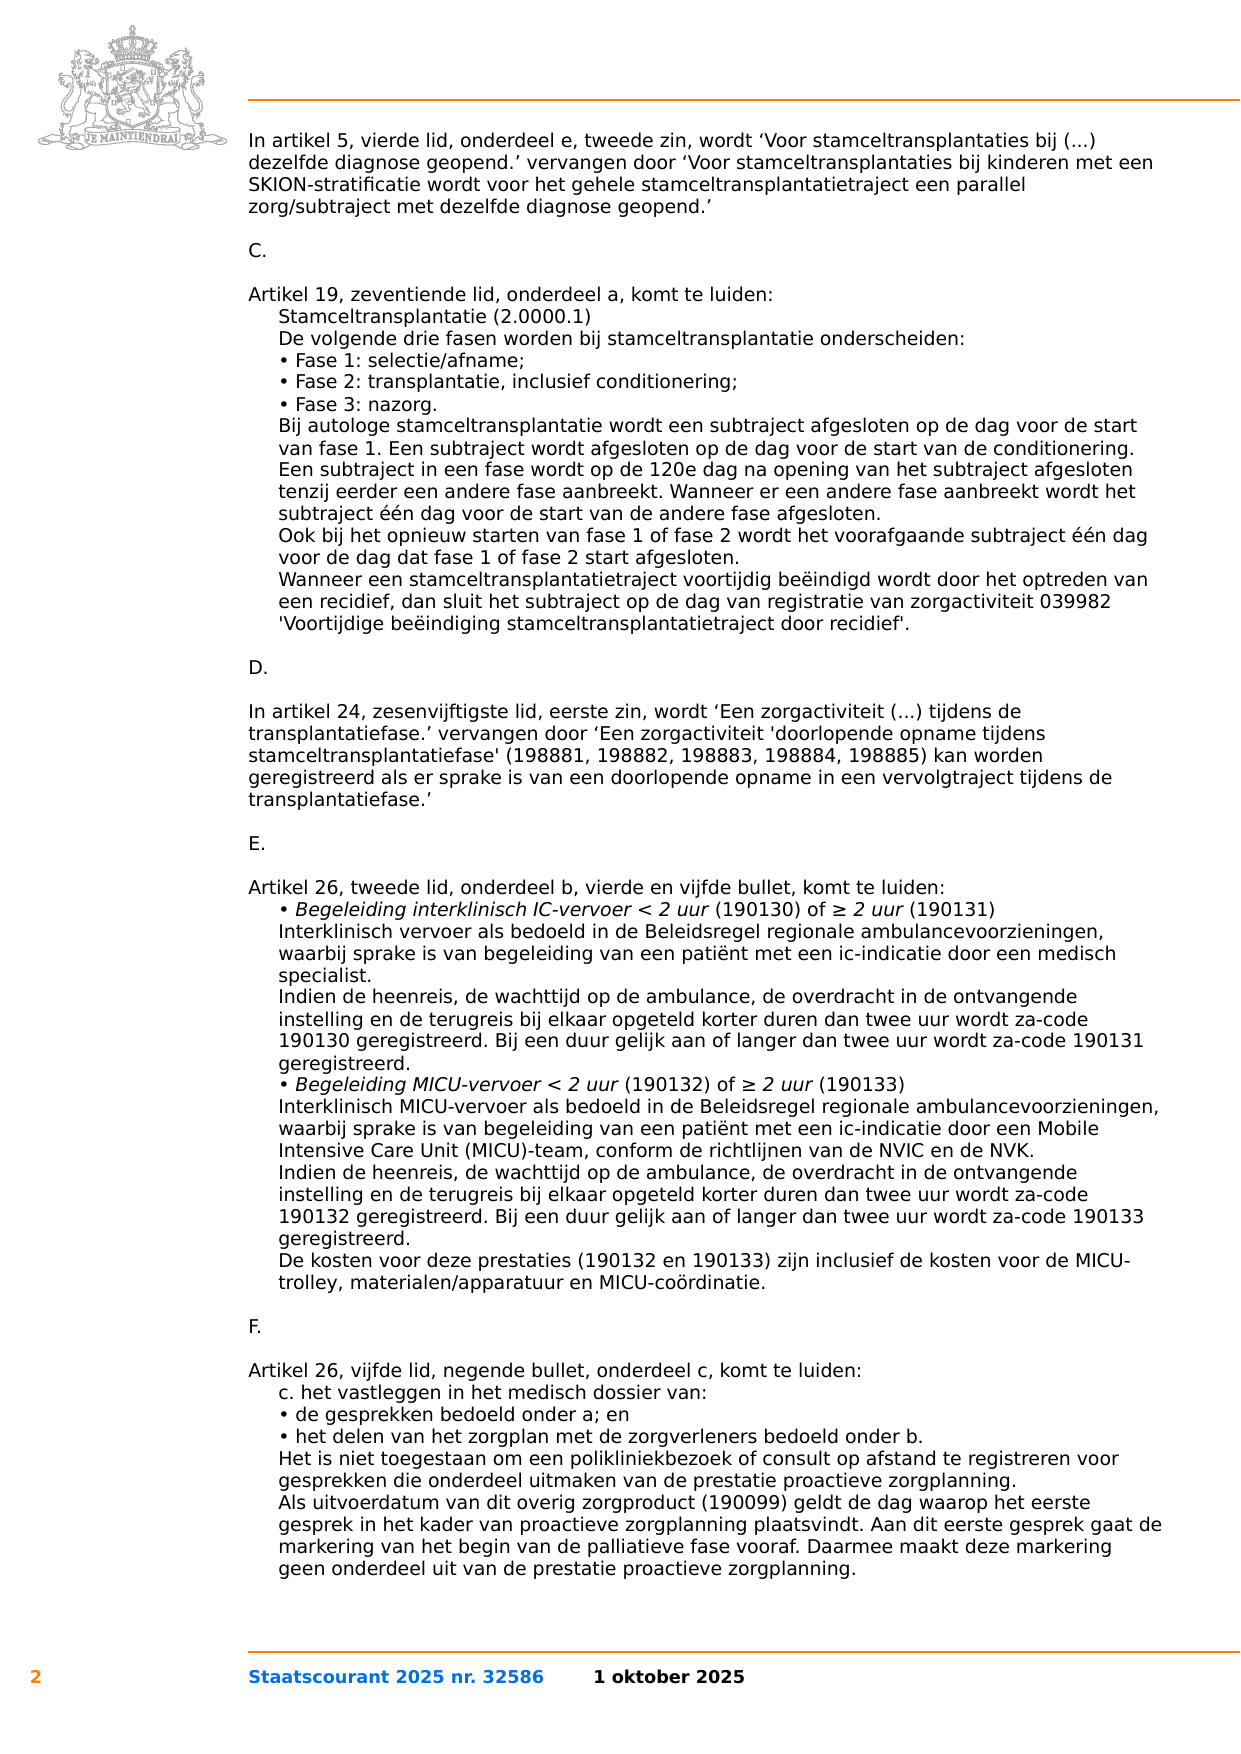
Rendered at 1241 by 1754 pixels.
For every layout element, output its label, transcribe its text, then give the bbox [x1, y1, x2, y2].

text De kosten voor deze prestaties (190132 en 190133) zijn inclusief de kosten voor de MICU-trolley, materialen/apparatuur en MICU-coördinatie. [278, 1250, 1163, 1294]
text Bij autologe stamceltransplantatie wordt een subtraject afgesloten op de dag voor de start van fase 1. Een subtraject wordt afgesloten op de dag voor de start van de conditionering. Een subtraject in een fase wordt op de 120e dag na opening van het subtraject afgesloten tenzij eerder een andere fase aanbreekt. Wanneer er een andere fase aanbreekt wordt het subtraject één dag voor de start van de andere fase afgesloten. [278, 415, 1163, 525]
text • de gesprekken bedoeld onder a; en [278, 1404, 1163, 1426]
text In artikel 24, zesenvijftigste lid, eerste zin, wordt ‘Een zorgactiviteit (...) tijdens de transplantatiefase.’ vervangen door ‘Een zorgactiviteit 'doorlopende opname tijdens stamceltransplantatiefase' (198881, 198882, 198883, 198884, 198885) kan worden geregistreerd als er sprake is van een doorlopende opname in een vervolgtraject tijdens de transplantatiefase.’ [248, 701, 1163, 811]
text De volgende drie fasen worden bij stamceltransplantatie onderscheiden: [278, 327, 1163, 349]
text Indien de heenreis, de wachttijd op de ambulance, de overdracht in de ontvangende instelling en de terugreis bij elkaar opgeteld korter duren dan twee uur wordt za-code 190130 geregistreerd. Bij een duur gelijk aan of langer dan twee uur wordt za-code 190131 geregistreerd. [278, 986, 1163, 1074]
text C. [248, 240, 1163, 262]
text Het is niet toegestaan om een polikliniekbezoek of consult op afstand te registreren voor gesprekken die onderdeel uitmaken van de prestatie proactieve zorgplanning. [278, 1448, 1163, 1492]
text In artikel 5, vierde lid, onderdeel e, tweede zin, wordt ‘Voor stamceltransplantaties bij (...) dezelfde diagnose geopend.’ vervangen door ‘Voor stamceltransplantaties bij kinderen met een SKION-stratificatie wordt voor het gehele stamceltransplantatietraject een parallel zorg/subtraject met dezelfde diagnose geopend.’ [248, 130, 1163, 218]
text Interklinisch vervoer als bedoeld in de Beleidsregel regionale ambulancevoorzieningen, waarbij sprake is van begeleiding van een patiënt met een ic-indicatie door een medisch specialist. [278, 921, 1163, 986]
text c. het vastleggen in het medisch dossier van: [278, 1382, 1163, 1404]
text • Fase 1: selectie/afname; [278, 349, 1163, 371]
picture [38, 25, 227, 150]
text • Begeleiding MICU-vervoer < 2 uur (190132) of ≥ 2 uur (190133) [278, 1074, 1163, 1096]
text Interklinisch MICU-vervoer als bedoeld in de Beleidsregel regionale ambulancevoorzieningen, waarbij sprake is van begeleiding van een patiënt met een ic-indicatie door een Mobile Intensive Care Unit (MICU)-team, conform de richtlijnen van de NVIC en de NVK. [278, 1096, 1163, 1162]
text • Fase 2: transplantatie, inclusief conditionering; [278, 371, 1163, 393]
text D. [248, 657, 1163, 679]
text • Begeleiding interklinisch IC-vervoer < 2 uur (190130) of ≥ 2 uur (190131) [278, 898, 1163, 921]
text Artikel 19, zeventiende lid, onderdeel a, komt te luiden: [248, 283, 1163, 306]
text • het delen van het zorgplan met de zorgverleners bedoeld onder b. [278, 1426, 1163, 1448]
text Wanneer een stamceltransplantatietraject voortijdig beëindigd wordt door het optreden van een recidief, dan sluit het subtraject op de dag van registratie van zorgactiviteit 039982 'Voortijdige beëindiging stamceltransplantatietraject door recidief'. [278, 569, 1163, 635]
text Stamceltransplantatie (2.0000.1) [278, 306, 1163, 327]
text • Fase 3: nazorg. [278, 393, 1163, 415]
text Artikel 26, vijfde lid, negende bullet, onderdeel c, komt te luiden: [248, 1360, 1163, 1382]
text Indien de heenreis, de wachttijd op de ambulance, de overdracht in de ontvangende instelling en de terugreis bij elkaar opgeteld korter duren dan twee uur wordt za-code 190132 geregistreerd. Bij een duur gelijk aan of langer dan twee uur wordt za-code 190133 geregistreerd. [278, 1162, 1163, 1250]
text F. [248, 1316, 1163, 1338]
text Ook bij het opnieuw starten van fase 1 of fase 2 wordt het voorafgaande subtraject één dag voor de dag dat fase 1 of fase 2 start afgesloten. [278, 525, 1163, 569]
text Artikel 26, tweede lid, onderdeel b, vierde en vijfde bullet, komt te luiden: [248, 877, 1163, 898]
text Als uitvoerdatum van dit overig zorgproduct (190099) geldt de dag waarop het eerste gesprek in het kader van proactieve zorgplanning plaatsvindt. Aan dit eerste gesprek gaat de markering van het begin van de palliatieve fase vooraf. Daarmee maakt deze markering geen onderdeel uit van de prestatie proactieve zorgplanning. [278, 1492, 1163, 1580]
text E. [248, 833, 1163, 855]
